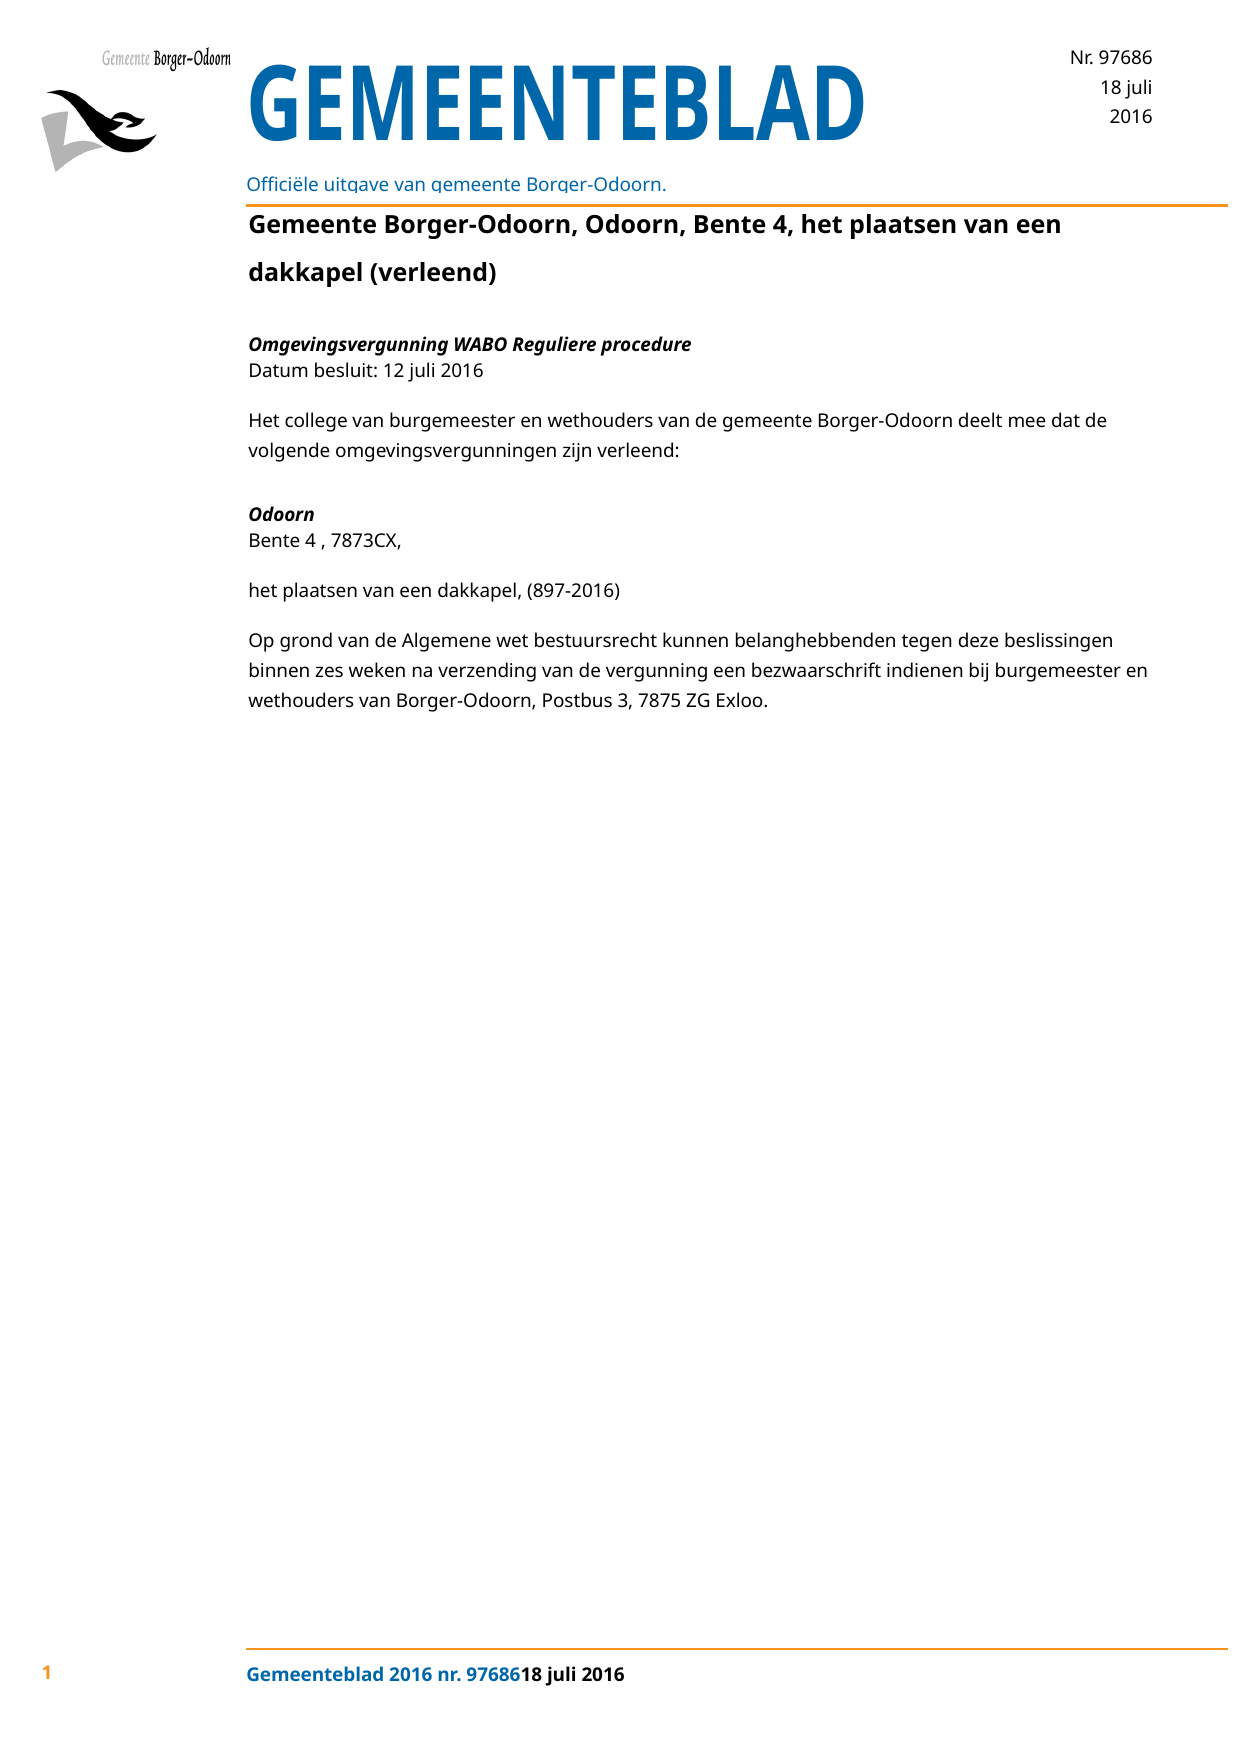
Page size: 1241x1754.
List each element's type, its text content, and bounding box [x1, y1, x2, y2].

text Gemeente Borger-Odoorn, Odoorn, Bente 4, het plaatsen van een dakkapel (verleend) [248, 207, 1152, 288]
text Het college van burgemeester en wethouders van de gemeente Borger-Odoorn deelt mee dat de volgende omgevingsvergunningen zijn verleend: [248, 408, 1152, 463]
text Op grond van de Algemene wet bestuursrecht kunnen belanghebbenden tegen deze beslissingen binnen zes weken na verzending van de vergunning een bezwaarschrift indienen bij burgemeester en wethouders van Borger-Odoorn, Postbus 3, 7875 ZG Exloo. [248, 628, 1152, 713]
text Datum besluit: 12 juli 2016 [248, 357, 1152, 383]
text Odoorn [248, 501, 1152, 527]
picture [41, 47, 231, 172]
text Omgevingsvergunning WABO Reguliere procedure [248, 331, 1152, 357]
text Bente 4 , 7873CX, [248, 527, 1152, 553]
text het plaatsen van een dakkapel, (897-2016) [248, 577, 1152, 603]
